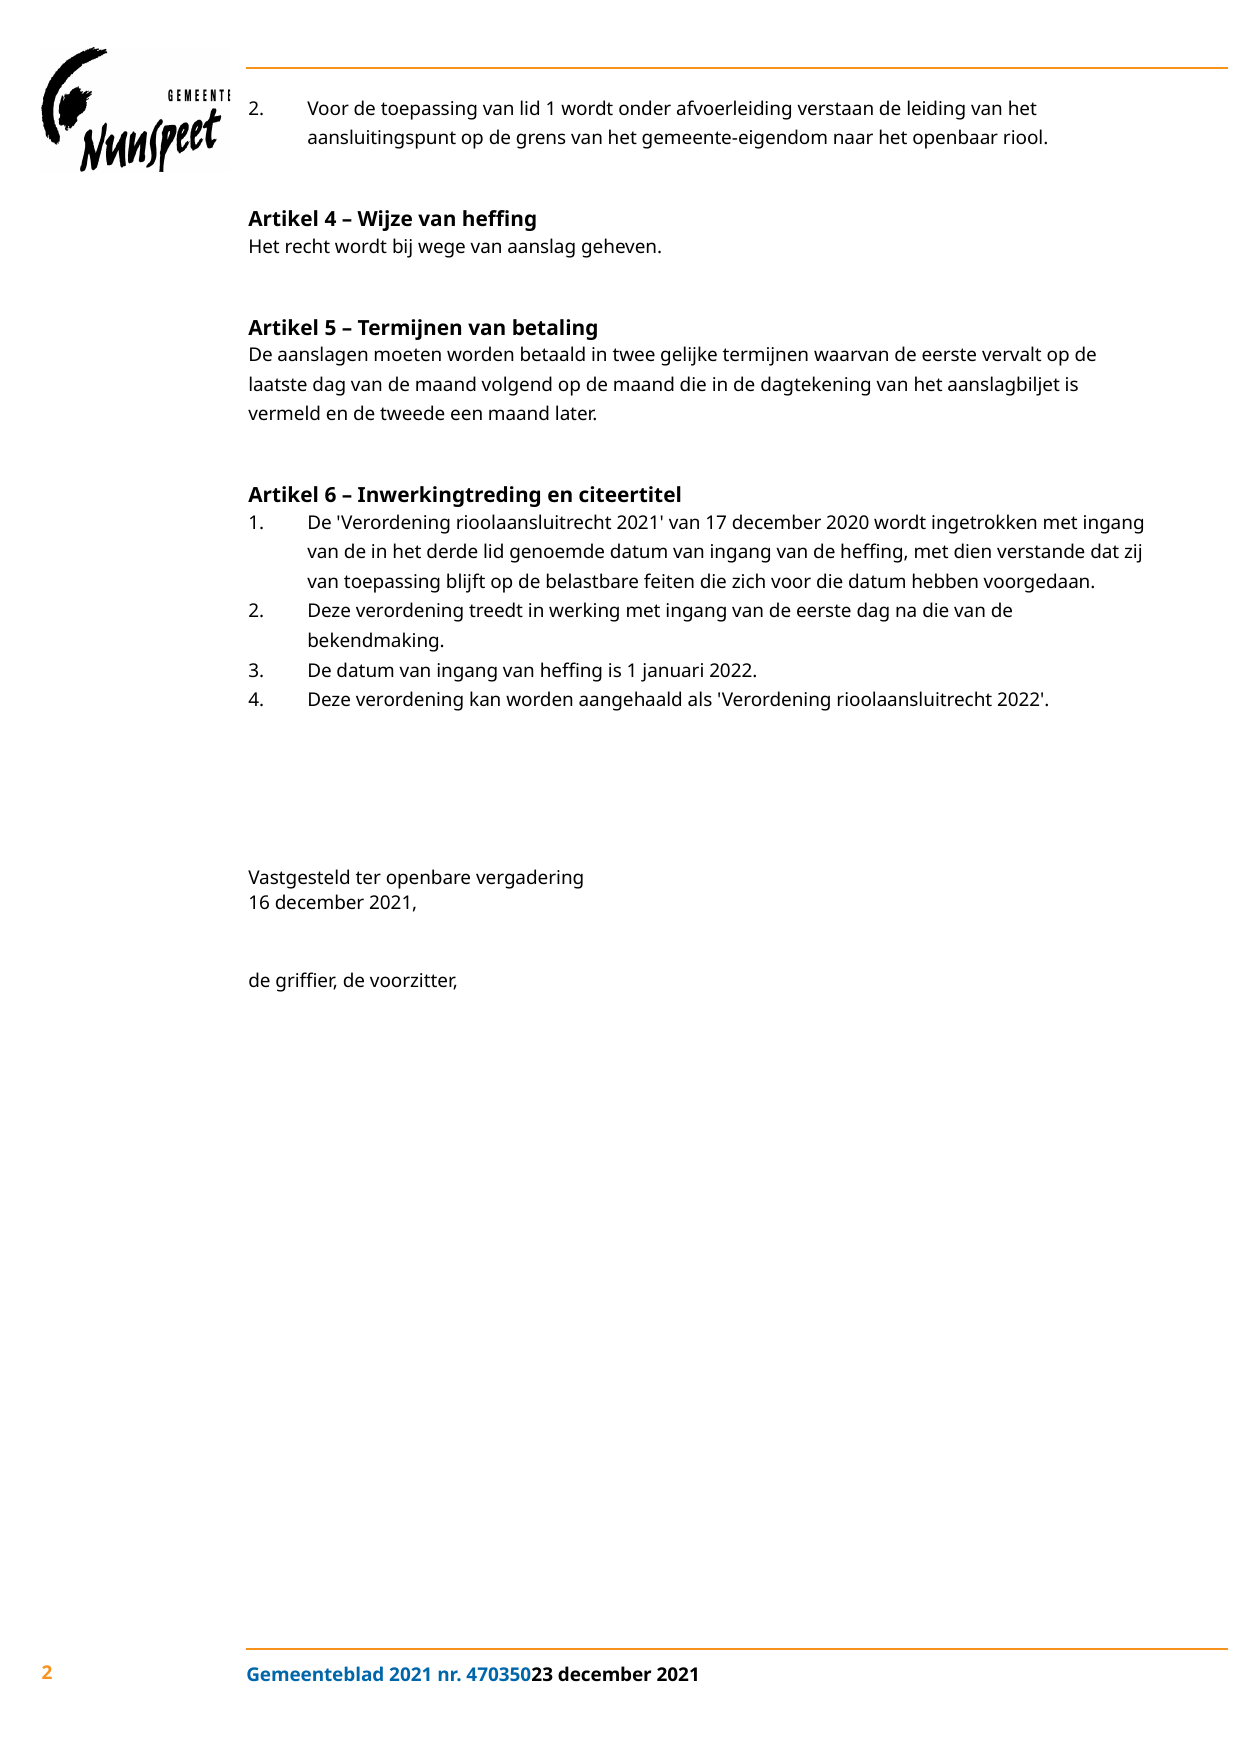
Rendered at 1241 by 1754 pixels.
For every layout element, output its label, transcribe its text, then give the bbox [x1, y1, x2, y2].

list Deze verordening kan worden aangehaald als 'Verordening rioolaansluitrecht 2022'. [248, 686, 1152, 712]
text Het recht wordt bij wege van aanslag geheven. [248, 233, 1152, 258]
text De aanslagen moeten worden betaald in twee gelijke termijnen waarvan de eerste vervalt op de laatste dag van de maand volgend op de maand die in de dagtekening van het aanslagbiljet is vermeld en de tweede een maand later. [248, 341, 1152, 426]
text Artikel 4 – Wijze van heffing [248, 204, 1152, 233]
text Artikel 5 – Termijnen van betaling [248, 313, 1152, 341]
list Voor de toepassing van lid 1 wordt onder afvoerleiding verstaan de leiding van het aansluitingspunt op de grens van het gemeente-eigendom naar het openbaar riool. [248, 95, 1152, 150]
list Deze verordening treedt in werking met ingang van de eerste dag na die van de bekendmaking. [248, 598, 1152, 653]
text Artikel 6 – Inwerkingtreding en citeertitel [248, 480, 1152, 509]
picture [41, 47, 231, 172]
text Vastgesteld ter openbare vergadering [248, 864, 1152, 889]
list De datum van ingang van heffing is 1 januari 2022. [248, 657, 1152, 682]
text de griffier, de voorzitter, [248, 967, 1152, 992]
text 16 december 2021, [248, 889, 1152, 915]
list De 'Verordening rioolaansluitrecht 2021' van 17 december 2020 wordt ingetrokken met ingang van de in het derde lid genoemde datum van ingang van de heffing, met dien verstande dat zij van toepassing blijft op de belastbare feiten die zich voor die datum hebben voorgedaan. [248, 509, 1152, 594]
